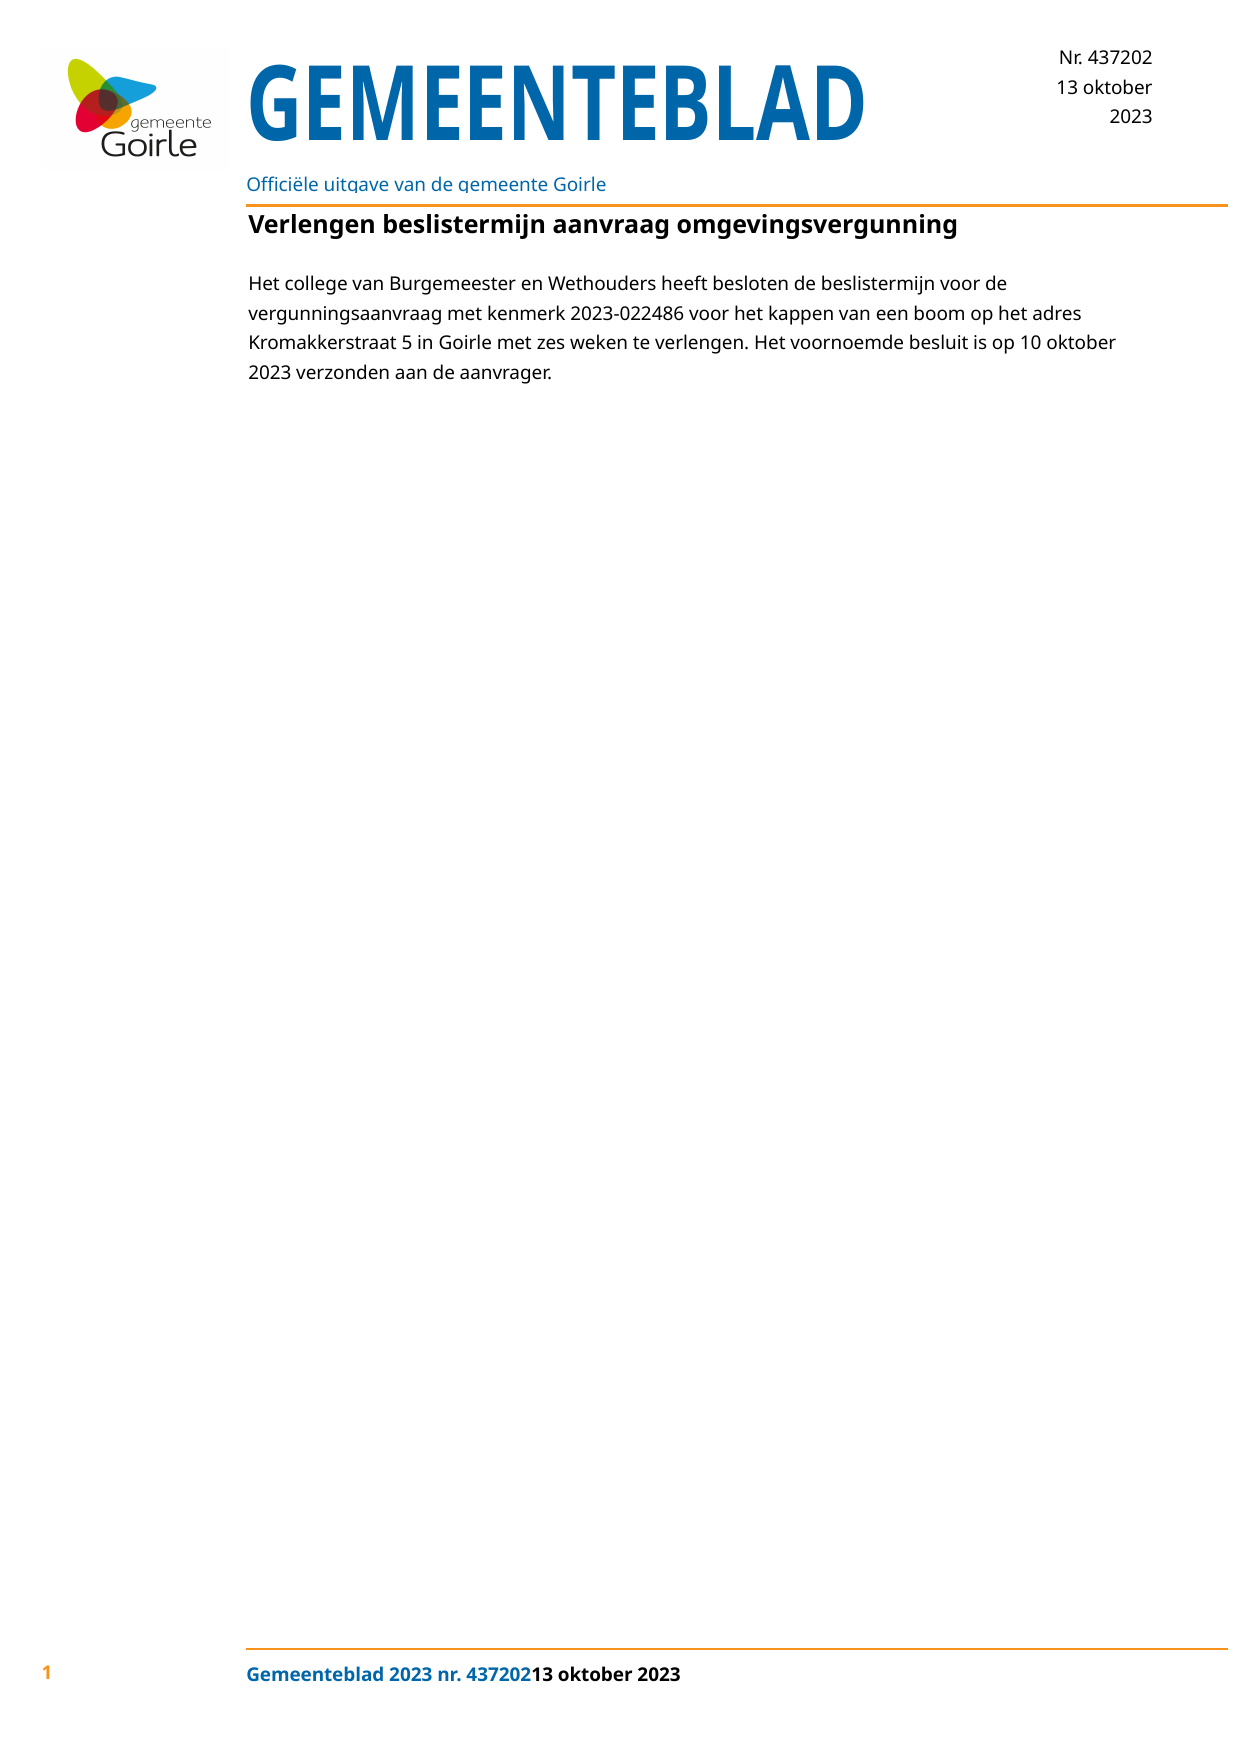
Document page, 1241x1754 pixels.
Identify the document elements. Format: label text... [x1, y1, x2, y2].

text Het college van Burgemeester en Wethouders heeft besloten de beslistermijn voor de vergunningsaanvraag met kenmerk 2023-022486 voor het kappen van een boom op het adres Kromakkerstraat 5 in Goirle met zes weken te verlengen. Het voornoemde besluit is op 10 oktober 2023 verzonden aan de aanvrager. [248, 270, 1152, 385]
picture [41, 47, 231, 172]
text Verlengen beslistermijn aanvraag omgevingsvergunning [248, 207, 1152, 241]
